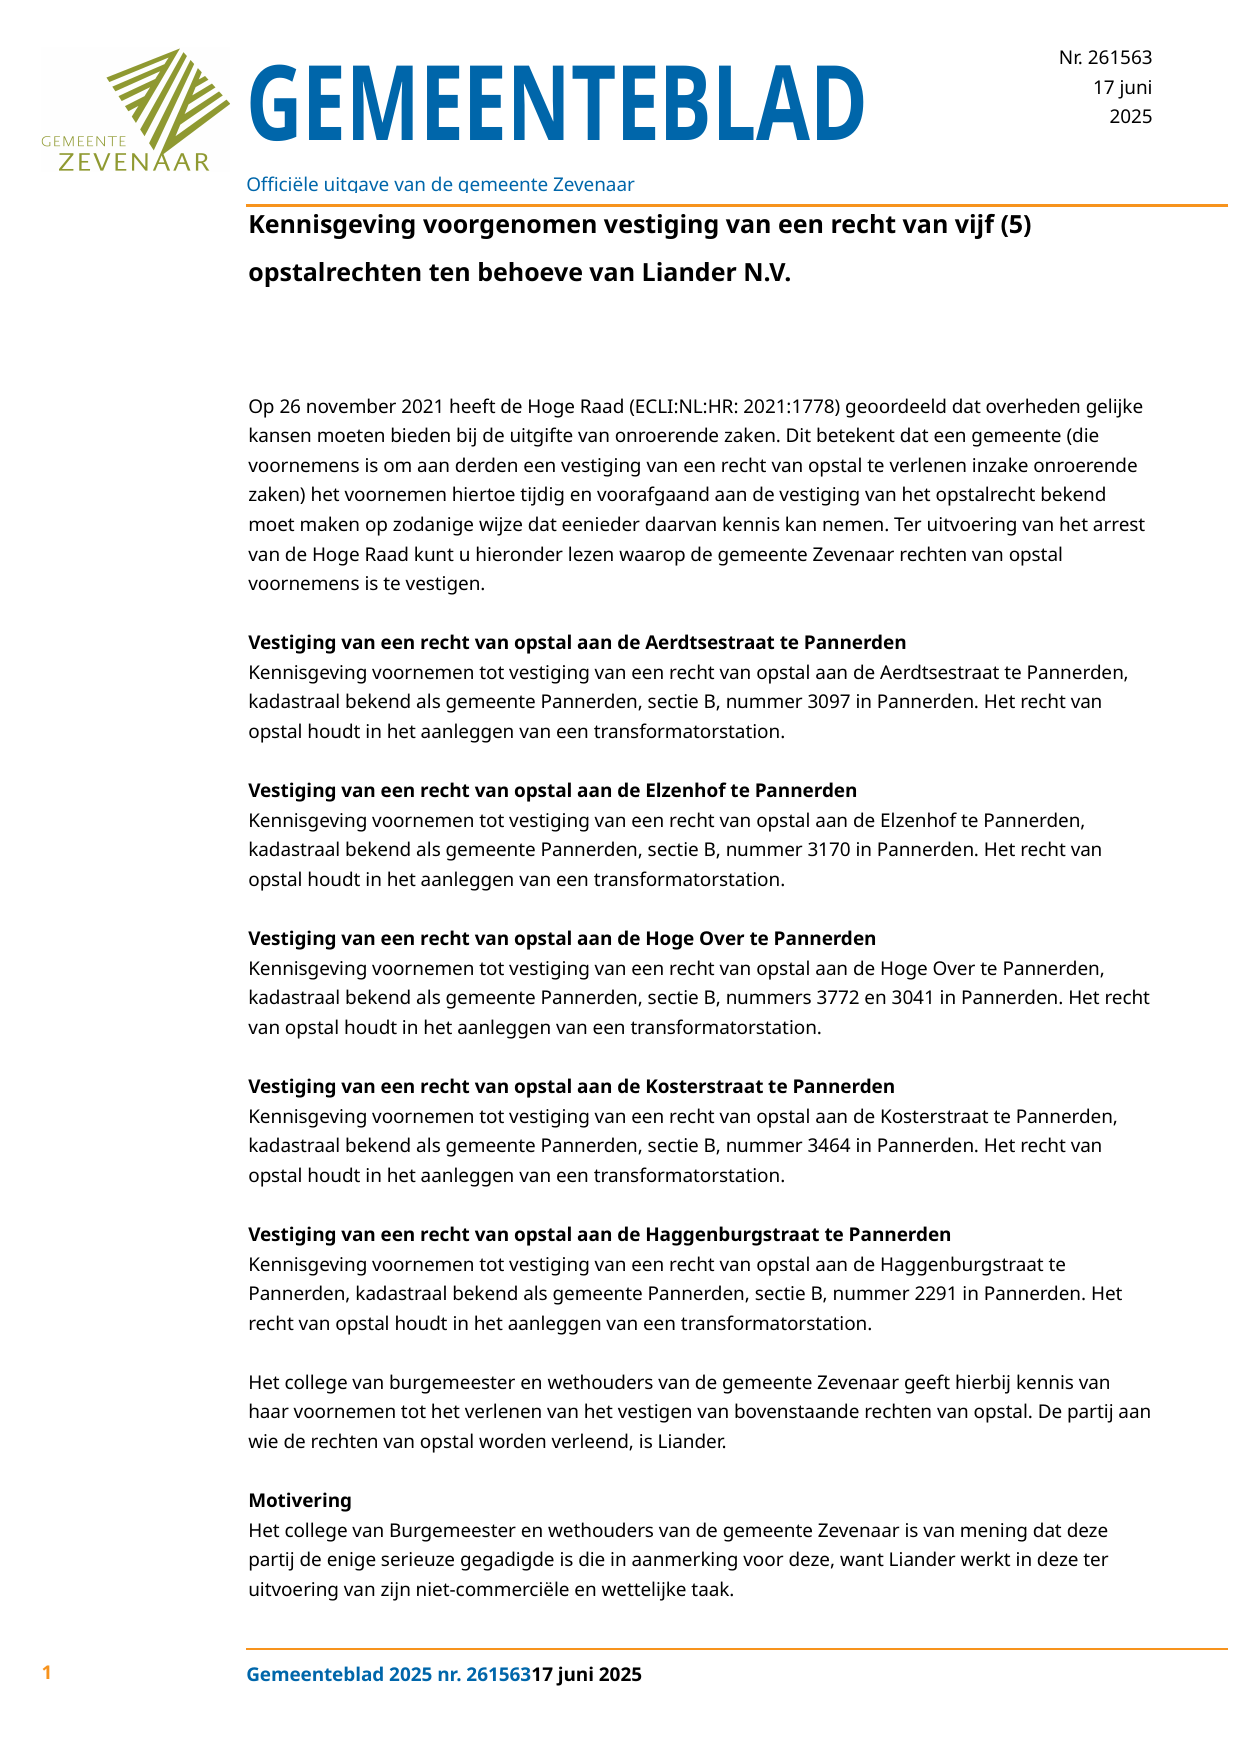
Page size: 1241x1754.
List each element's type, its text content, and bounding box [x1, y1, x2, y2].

text Kennisgeving voornemen tot vestiging van een recht van opstal aan de Elzenhof te Pannerden, kadastraal bekend als gemeente Pannerden, sectie B, nummer 3170 in Pannerden. Het recht van opstal houdt in het aanleggen van een transformatorstation. [248, 807, 1152, 892]
text Het college van Burgemeester en wethouders van de gemeente Zevenaar is van mening dat deze partij de enige serieuze gegadigde is die in aanmerking voor deze, want Liander werkt in deze ter uitvoering van zijn niet-commerciële en wettelijke taak. [248, 1517, 1152, 1602]
text Vestiging van een recht van opstal aan de Kosterstraat te Pannerden [248, 1073, 1152, 1099]
text Vestiging van een recht van opstal aan de Aerdtsestraat te Pannerden [248, 629, 1152, 655]
text Vestiging van een recht van opstal aan de Elzenhof te Pannerden [248, 777, 1152, 803]
text Het college van burgemeester en wethouders van de gemeente Zevenaar geeft hierbij kennis van haar voornemen tot het verlenen van het vestigen van bovenstaande rechten van opstal. De partij aan wie de rechten van opstal worden verleend, is Liander. [248, 1369, 1152, 1454]
text Kennisgeving voornemen tot vestiging van een recht van opstal aan de Haggenburgstraat te Pannerden, kadastraal bekend als gemeente Pannerden, sectie B, nummer 2291 in Pannerden. Het recht van opstal houdt in het aanleggen van een transformatorstation. [248, 1251, 1152, 1336]
text Kennisgeving voornemen tot vestiging van een recht van opstal aan de Kosterstraat te Pannerden, kadastraal bekend als gemeente Pannerden, sectie B, nummer 3464 in Pannerden. Het recht van opstal houdt in het aanleggen van een transformatorstation. [248, 1103, 1152, 1188]
text Motivering [248, 1487, 1152, 1513]
text Vestiging van een recht van opstal aan de Haggenburgstraat te Pannerden [248, 1221, 1152, 1247]
text Vestiging van een recht van opstal aan de Hoge Over te Pannerden [248, 925, 1152, 951]
text Kennisgeving voornemen tot vestiging van een recht van opstal aan de Hoge Over te Pannerden, kadastraal bekend als gemeente Pannerden, sectie B, nummers 3772 en 3041 in Pannerden. Het recht van opstal houdt in het aanleggen van een transformatorstation. [248, 955, 1152, 1040]
text Kennisgeving voorgenomen vestiging van een recht van vijf (5) opstalrechten ten behoeve van Liander N.V. [248, 207, 1152, 288]
text Op 26 november 2021 heeft de Hoge Raad (ECLI:NL:HR: 2021:1778) geoordeeld dat overheden gelijke kansen moeten bieden bij de uitgifte van onroerende zaken. Dit betekent dat een gemeente (die voornemens is om aan derden een vestiging van een recht van opstal te verlenen inzake onroerende zaken) het voornemen hiertoe tijdig en voorafgaand aan de vestiging van het opstalrecht bekend moet maken op zodanige wijze dat eenieder daarvan kennis kan nemen. Ter uitvoering van het arrest van de Hoge Raad kunt u hieronder lezen waarop de gemeente Zevenaar rechten van opstal voornemens is te vestigen. [248, 393, 1152, 596]
text Kennisgeving voornemen tot vestiging van een recht van opstal aan de Aerdtsestraat te Pannerden, kadastraal bekend als gemeente Pannerden, sectie B, nummer 3097 in Pannerden. Het recht van opstal houdt in het aanleggen van een transformatorstation. [248, 659, 1152, 744]
picture [41, 47, 231, 172]
